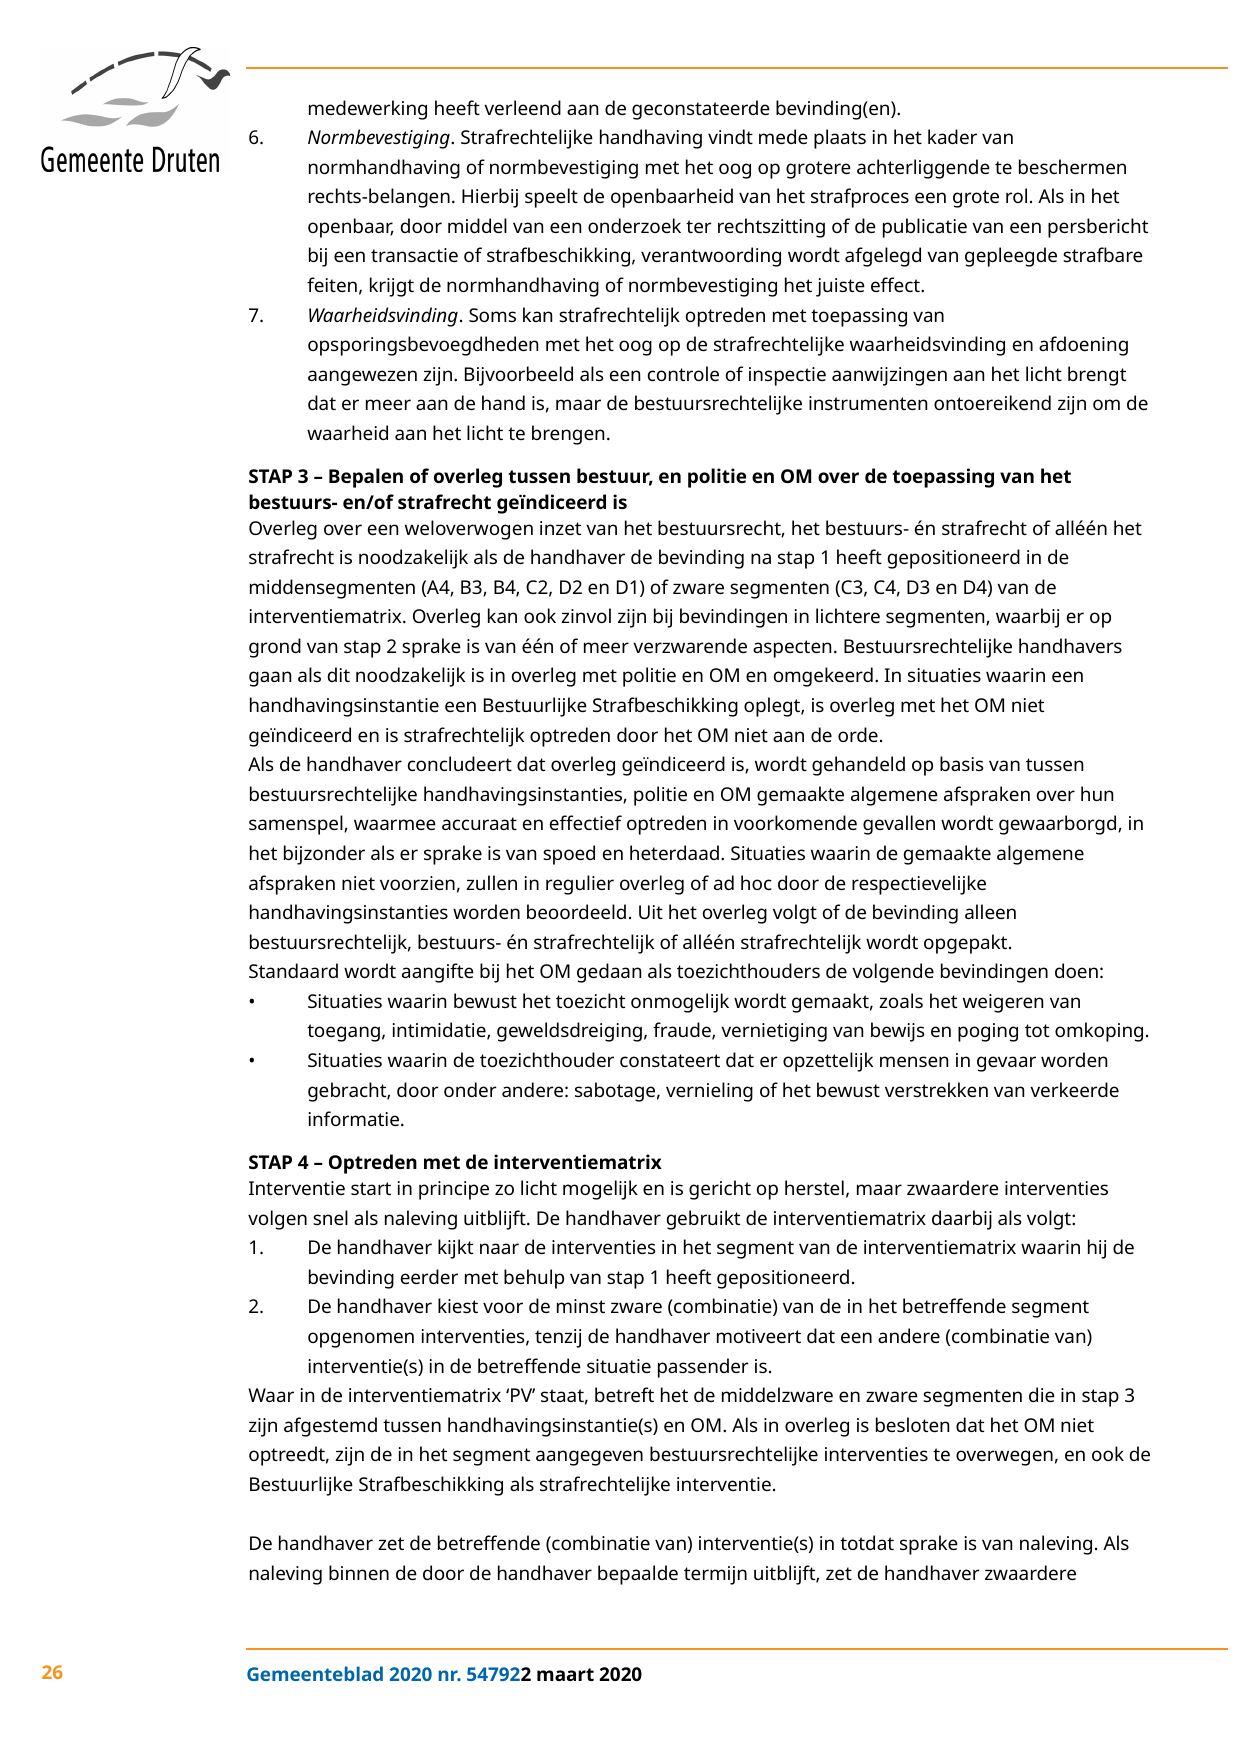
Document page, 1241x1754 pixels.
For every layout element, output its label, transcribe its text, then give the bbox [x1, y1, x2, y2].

list De handhaver kijkt naar de interventies in het segment van de interventiematrix waarin hij de bevinding eerder met behulp van stap 1 heeft gepositioneerd. [248, 1234, 1152, 1290]
text Waar in de interventiematrix ‘PV’ staat, betreft het de middelzware en zware segmenten die in stap 3 zijn afgestemd tussen handhavingsinstantie(s) en OM. Als in overleg is besloten dat het OM niet optreedt, zijn de in het segment aangegeven bestuursrechtelijke interventies te overwegen, en ook de Bestuurlijke Strafbeschikking als strafrechtelijke interventie. [248, 1382, 1152, 1497]
text Standaard wordt aangifte bij het OM gedaan als toezichthouders de volgende bevindingen doen: [248, 958, 1152, 984]
text Overleg over een weloverwogen inzet van het bestuursrecht, het bestuurs- én strafrecht of alléén het strafrecht is noodzakelijk als de handhaver de bevinding na stap 1 heeft gepositioneerd in de middensegmenten (A4, B3, B4, C2, D2 en D1) of zware segmenten (C3, C4, D3 en D4) van de interventiematrix. Overleg kan ook zinvol zijn bij bevindingen in lichtere segmenten, waarbij er op grond van stap 2 sprake is van één of meer verzwarende aspecten. Bestuursrechtelijke handhavers gaan als dit noodzakelijk is in overleg met politie en OM en omgekeerd. In situaties waarin een handhavingsinstantie een Bestuurlijke Strafbeschikking oplegt, is overleg met het OM niet geïndiceerd en is strafrechtelijk optreden door het OM niet aan de orde. [248, 515, 1152, 748]
list Situaties waarin de toezichthouder constateert dat er opzettelijk mensen in gevaar worden gebracht, door onder andere: sabotage, vernieling of het bewust verstrekken van verkeerde informatie. [248, 1047, 1152, 1132]
list medewerking heeft verleend aan de geconstateerde bevinding(en). [248, 95, 1152, 121]
text Interventie start in principe zo licht mogelijk en is gericht op herstel, maar zwaardere interventies volgen snel als naleving uitblijft. De handhaver gebruikt de interventiematrix daarbij als volgt: [248, 1175, 1152, 1231]
text De handhaver zet de betreffende (combinatie van) interventie(s) in totdat sprake is van naleving. Als naleving binnen de door de handhaver bepaalde termijn uitblijft, zet de handhaver zwaardere [248, 1530, 1152, 1586]
list Normbevestiging. Strafrechtelijke handhaving vindt mede plaats in het kader van normhandhaving of normbevestiging met het oog op grotere achterliggende te beschermen rechts-belangen. Hierbij speelt de openbaarheid van het strafproces een grote rol. Als in het openbaar, door middel van een onderzoek ter rechtszitting of de publicatie van een persbericht bij een transactie of strafbeschikking, verantwoording wordt afgelegd van gepleegde strafbare feiten, krijgt de normhandhaving of normbevestiging het juiste effect. [248, 124, 1152, 298]
list Situaties waarin bewust het toezicht onmogelijk wordt gemaakt, zoals het weigeren van toegang, intimidatie, geweldsdreiging, fraude, vernietiging van bewijs en poging tot omkoping. [248, 988, 1152, 1043]
text STAP 3 – Bepalen of overleg tussen bestuur, en politie en OM over de toepassing van het bestuurs- en/of strafrecht geïndiceerd is [248, 463, 1152, 515]
text STAP 4 – Optreden met de interventiematrix [248, 1149, 1152, 1175]
list Waarheidsvinding. Soms kan strafrechtelijk optreden met toepassing van opsporingsbevoegdheden met het oog op de strafrechtelijke waarheidsvinding en afdoening aangewezen zijn. Bijvoorbeeld als een controle of inspectie aanwijzingen aan het licht brengt dat er meer aan de hand is, maar de bestuursrechtelijke instrumenten ontoereikend zijn om de waarheid aan het licht te brengen. [248, 302, 1152, 446]
picture [41, 47, 231, 172]
text Als de handhaver concludeert dat overleg geïndiceerd is, wordt gehandeld op basis van tussen bestuursrechtelijke handhavingsinstanties, politie en OM gemaakte algemene afspraken over hun samenspel, waarmee accuraat en effectief optreden in voorkomende gevallen wordt gewaarborgd, in het bijzonder als er sprake is van spoed en heterdaad. Situaties waarin de gemaakte algemene afspraken niet voorzien, zullen in regulier overleg of ad hoc door de respectievelijke handhavingsinstanties worden beoordeeld. Uit het overleg volgt of de bevinding alleen bestuursrechtelijk, bestuurs- én strafrechtelijk of alléén strafrechtelijk wordt opgepakt. [248, 751, 1152, 955]
list De handhaver kiest voor de minst zware (combinatie) van de in het betreffende segment opgenomen interventies, tenzij de handhaver motiveert dat een andere (combinatie van) interventie(s) in de betreffende situatie passender is. [248, 1294, 1152, 1378]
